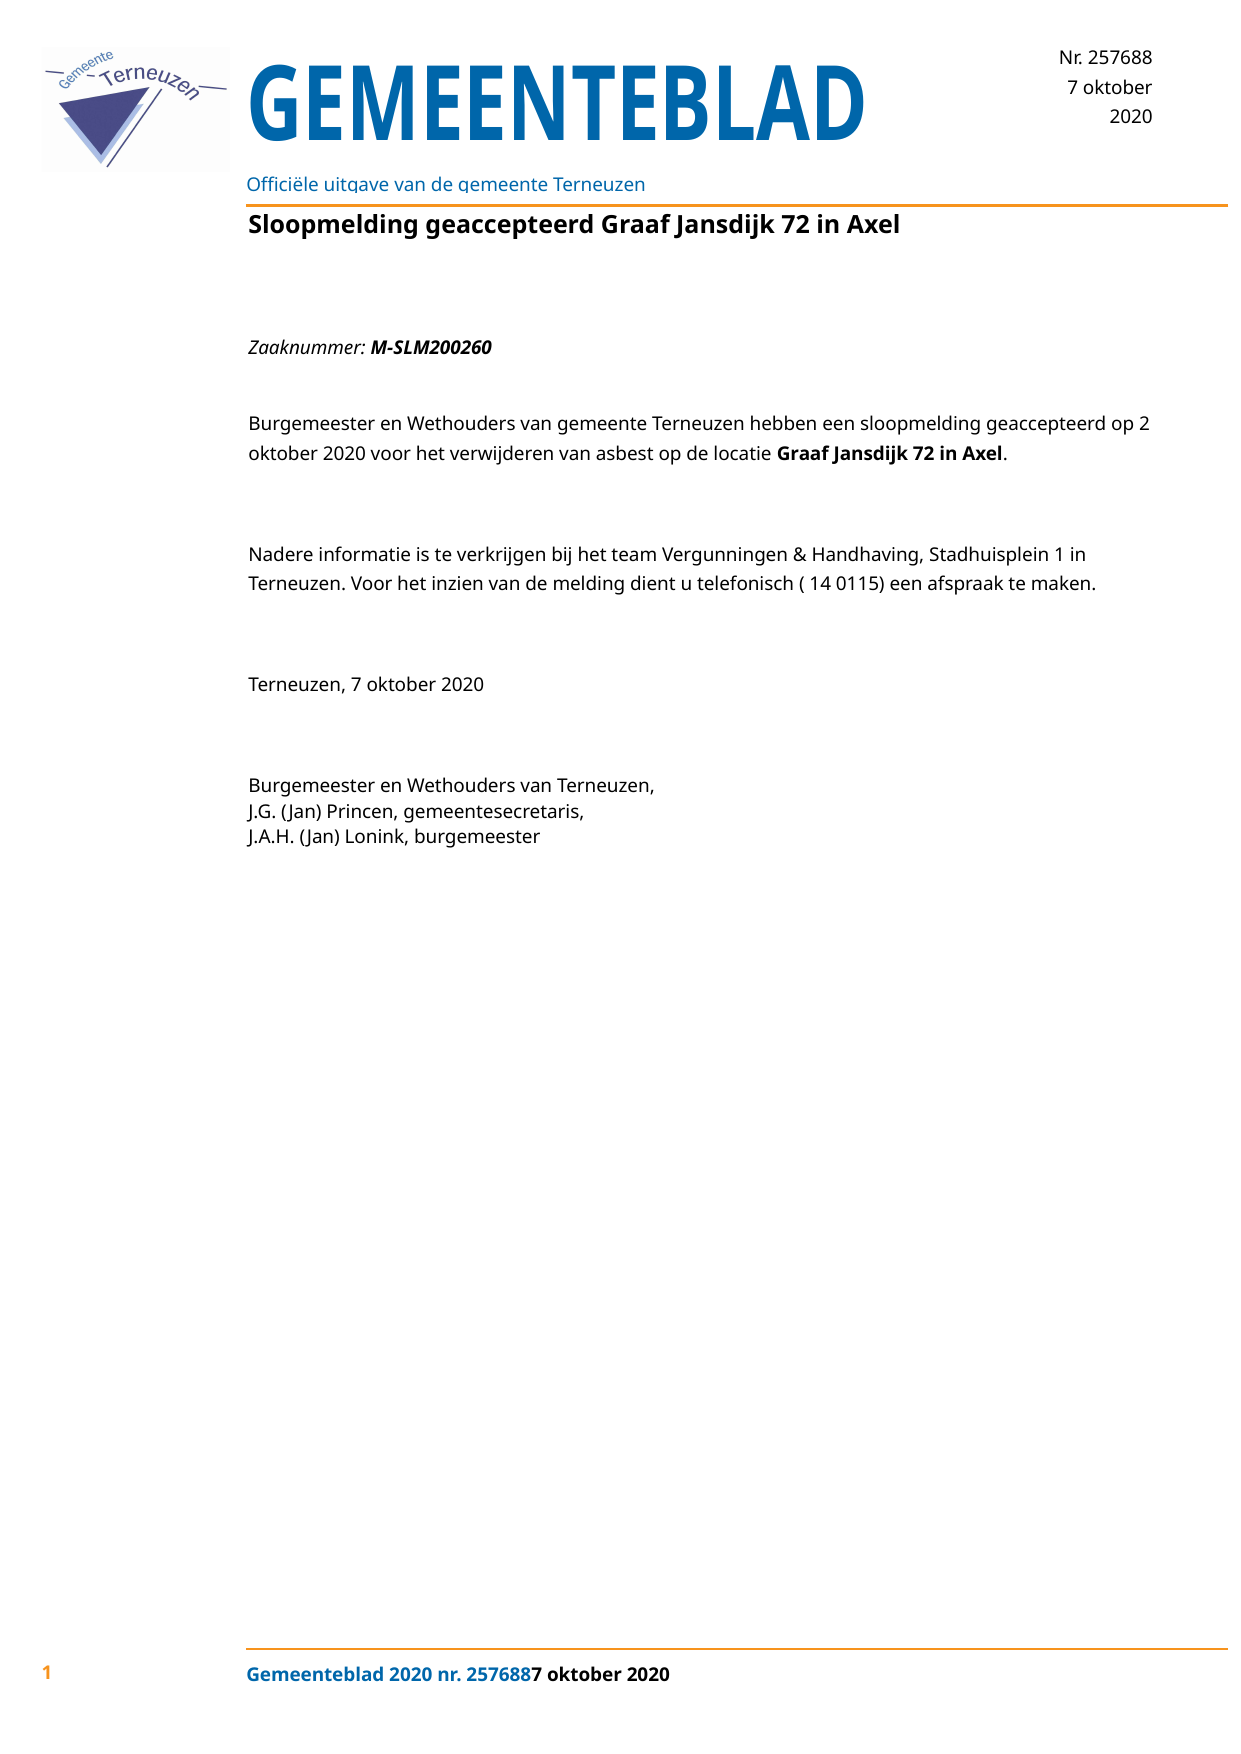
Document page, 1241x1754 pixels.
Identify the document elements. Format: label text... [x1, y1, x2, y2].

text Nadere informatie is te verkrijgen bij het team Vergunningen & Handhaving, Stadhuisplein 1 in Terneuzen. Voor het inzien van de melding dient u telefonisch ( 14 0115) een afspraak te maken. [248, 541, 1152, 596]
table_cell [700, 798, 1152, 824]
text Sloopmelding geaccepteerd Graaf Jansdijk 72 in Axel [248, 207, 1152, 241]
table_cell [248, 849, 700, 875]
table_cell [700, 849, 1152, 875]
text Terneuzen, 7 oktober 2020 [248, 671, 1152, 697]
text Zaaknummer: M-SLM200260 [248, 334, 1152, 360]
table_cell J.A.H. (Jan) Lonink, burgemeester [248, 824, 1152, 849]
text Burgemeester en Wethouders van gemeente Terneuzen hebben een sloopmelding geaccepteerd op 2 oktober 2020 voor het verwijderen van asbest op de locatie Graaf Jansdijk 72 in Axel. [248, 410, 1152, 466]
table_header Burgemeester en Wethouders van Terneuzen, [248, 772, 1152, 798]
table_cell J.G. (Jan) Princen, gemeentesecretaris, [248, 798, 700, 824]
picture [41, 47, 231, 172]
